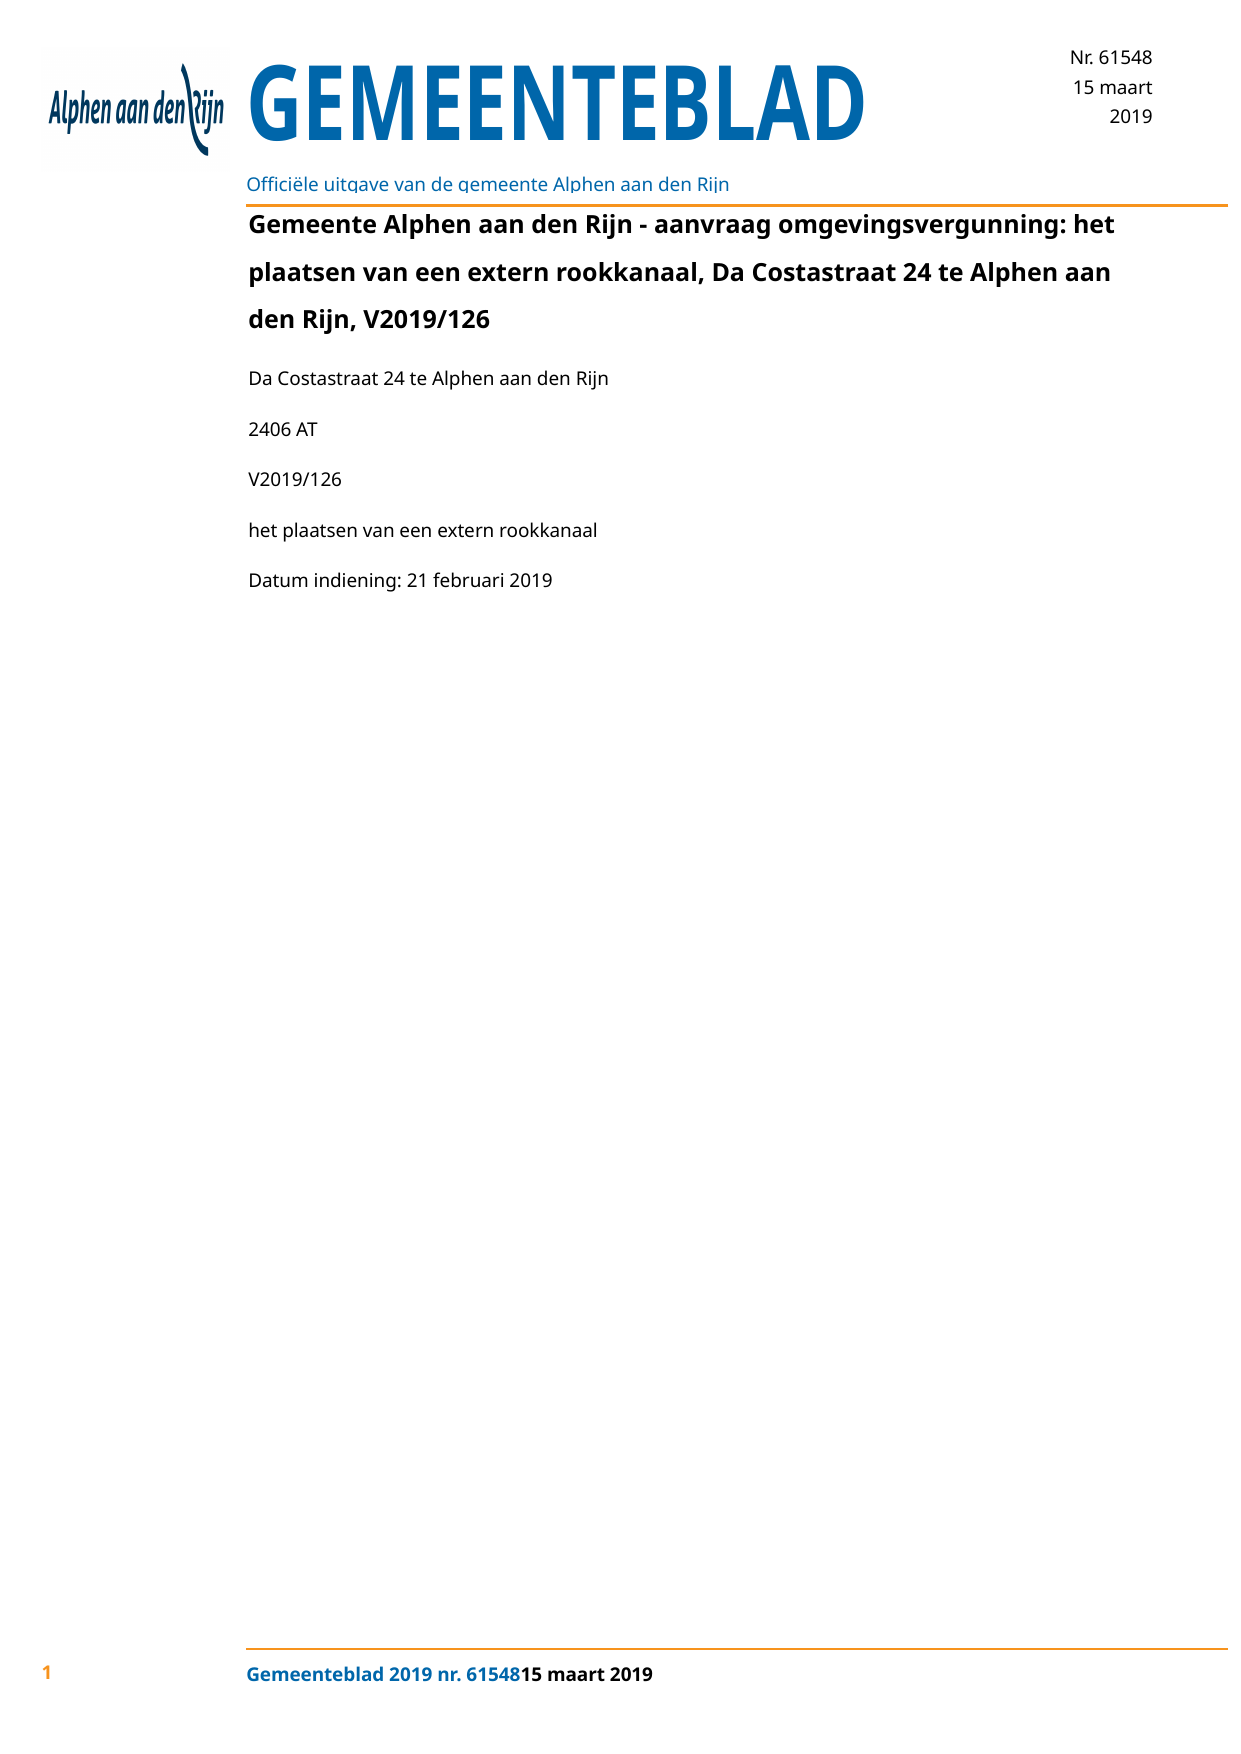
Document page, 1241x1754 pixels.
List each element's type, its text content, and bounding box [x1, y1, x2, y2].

text Datum indiening: 21 februari 2019 [248, 567, 1152, 593]
text het plaatsen van een extern rookkanaal [248, 517, 1152, 542]
text 2406 AT [248, 416, 1152, 442]
text Da Costastraat 24 te Alphen aan den Rijn [248, 366, 1152, 391]
text Gemeente Alphen aan den Rijn - aanvraag omgevingsvergunning: het plaatsen van een extern rookkanaal, Da Costastraat 24 te Alphen aan den Rijn, V2019/126 [248, 207, 1152, 336]
picture [41, 47, 231, 172]
text V2019/126 [248, 466, 1152, 492]
